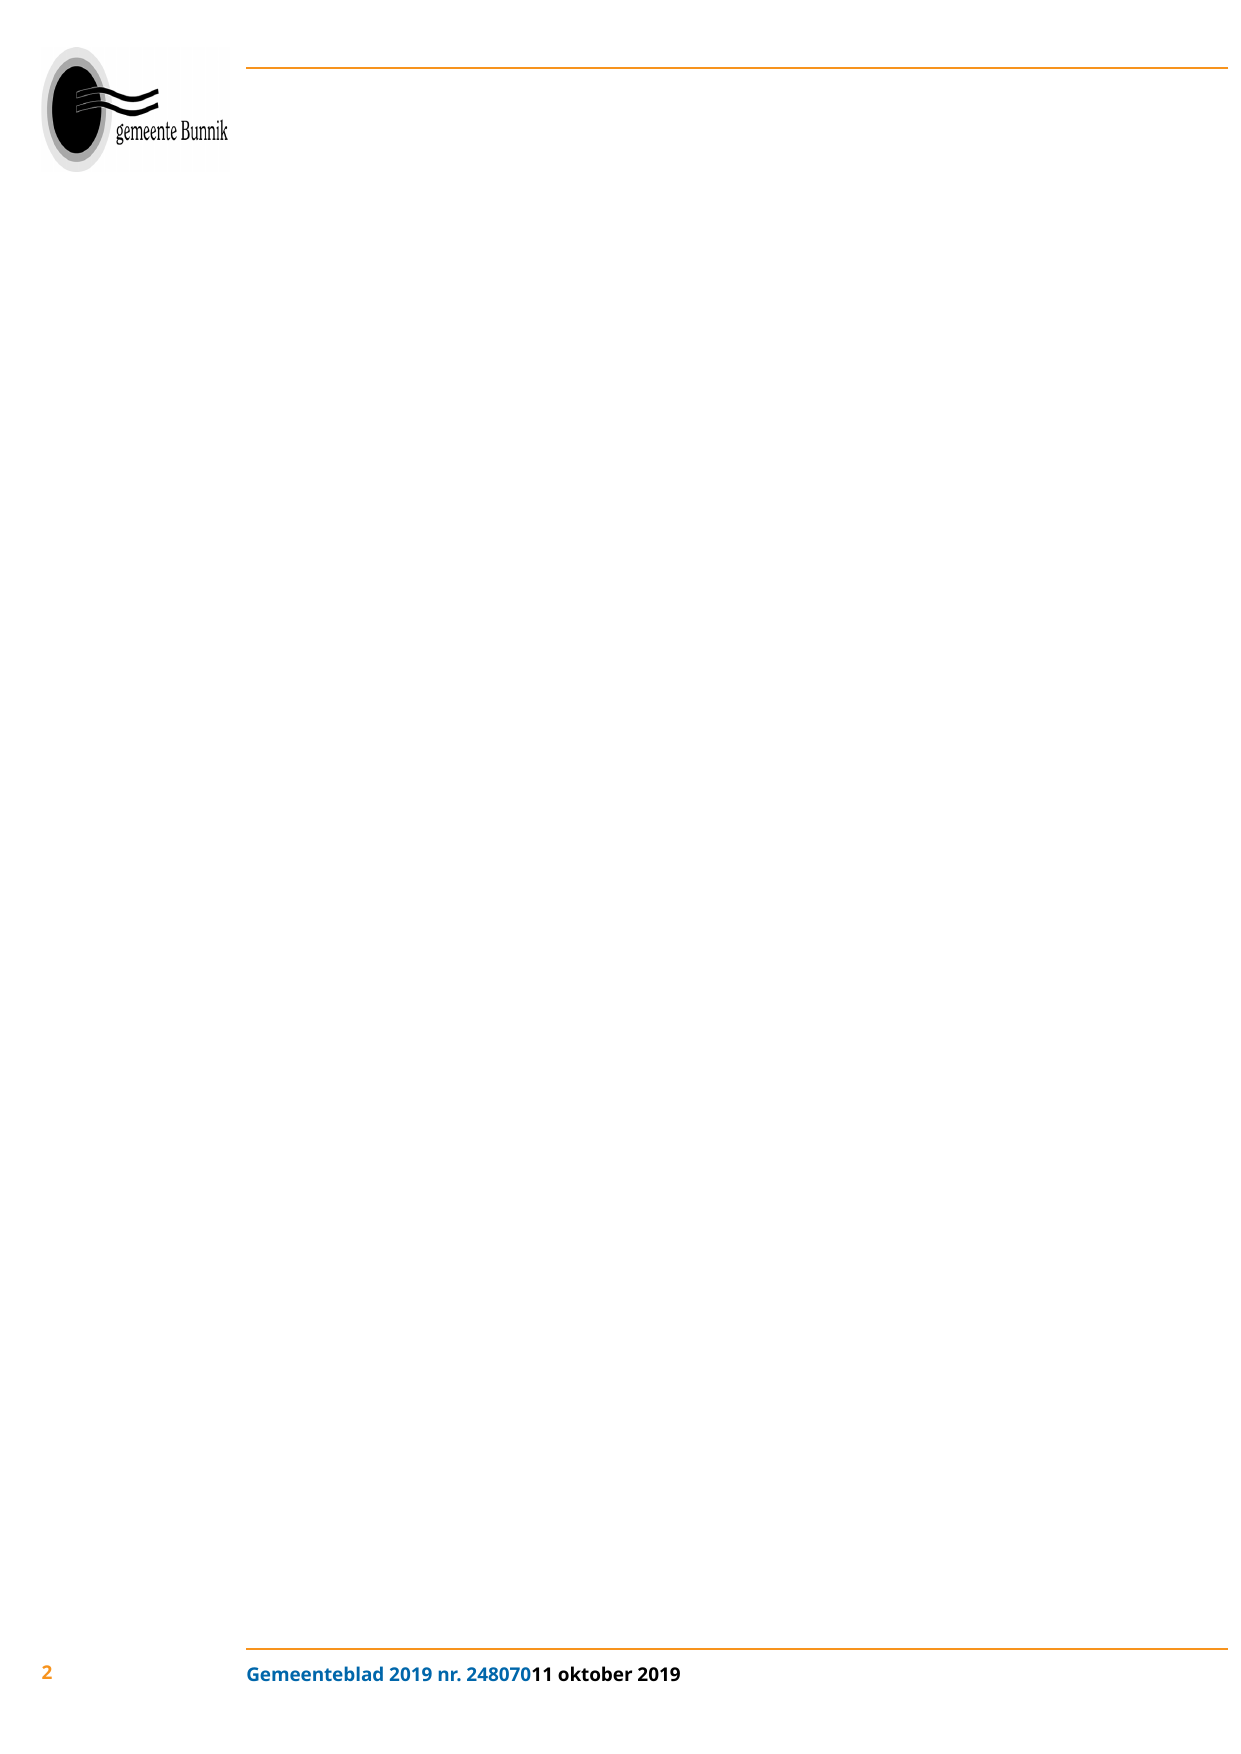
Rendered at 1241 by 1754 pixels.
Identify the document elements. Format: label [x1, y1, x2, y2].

picture [41, 47, 231, 172]
